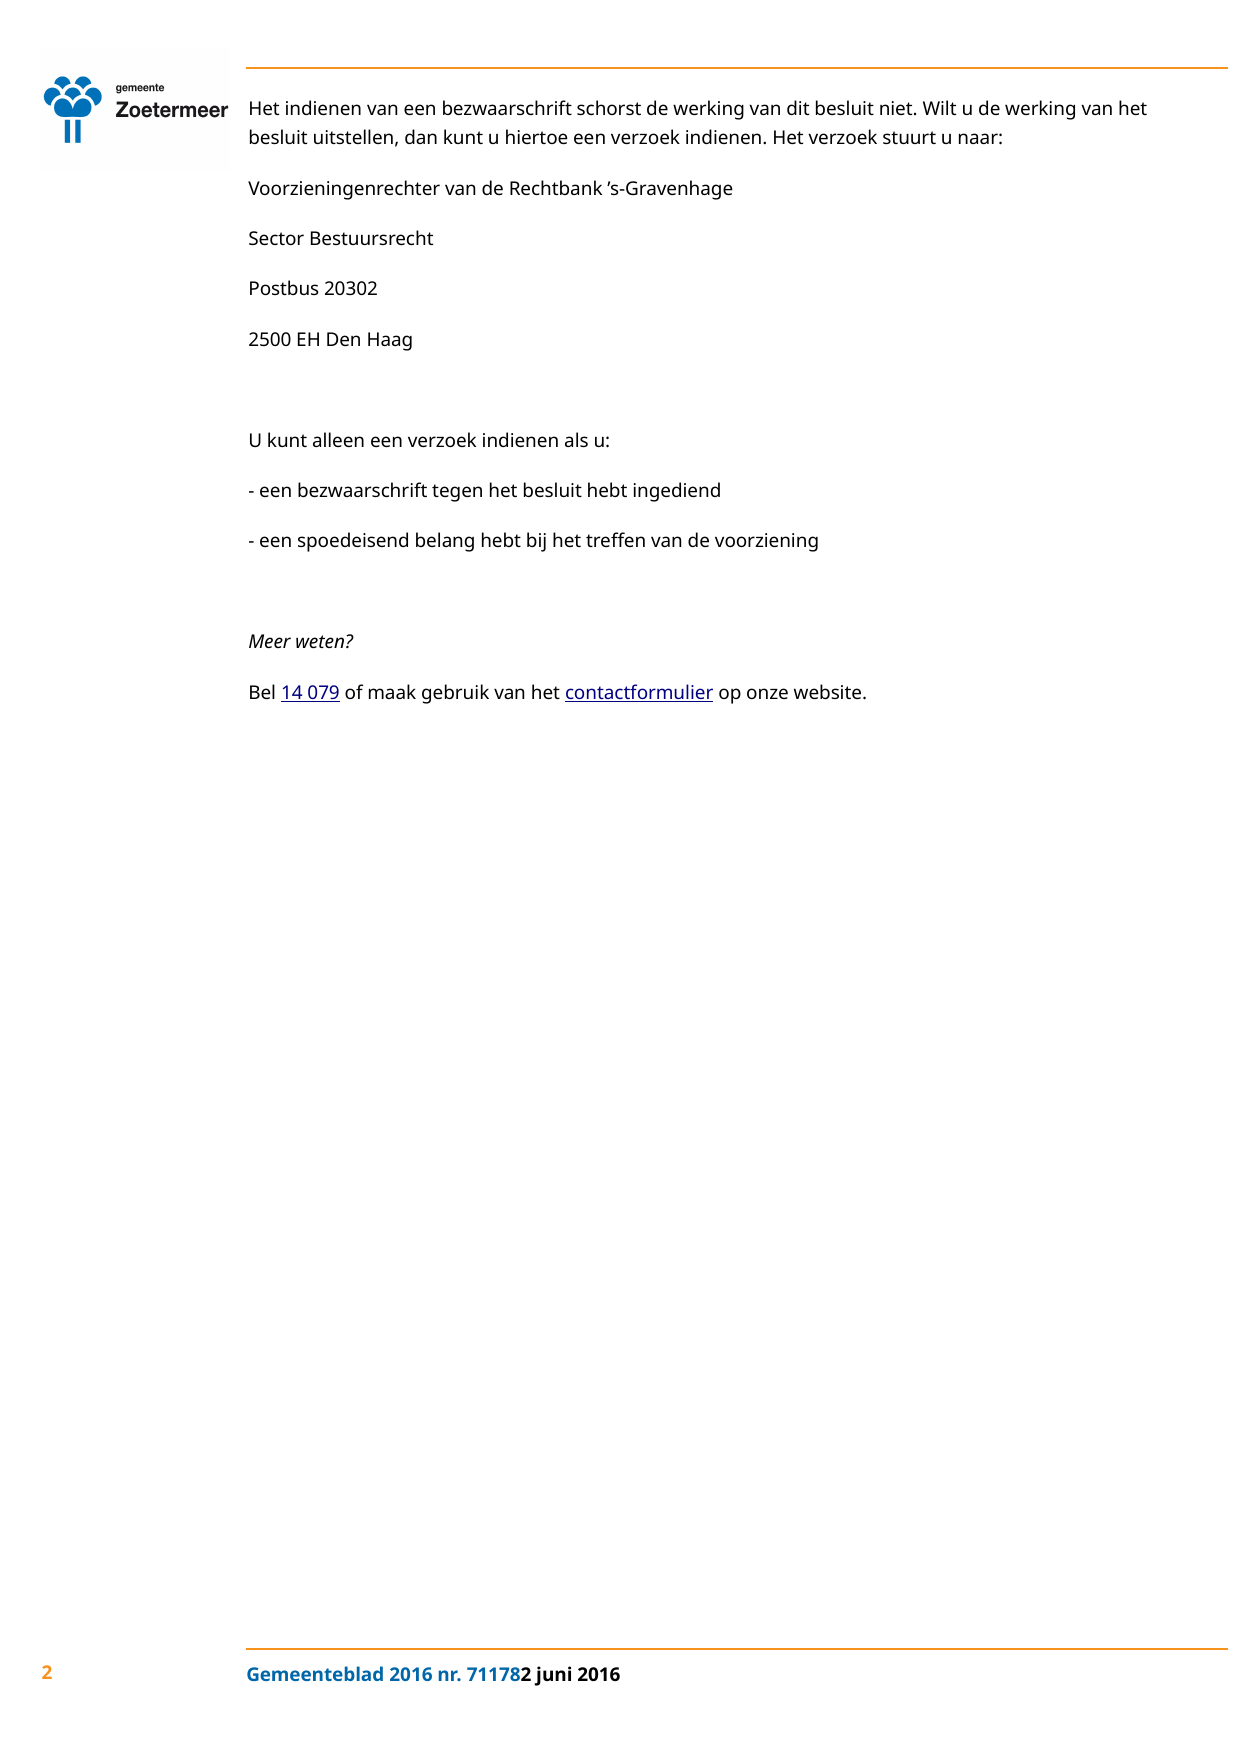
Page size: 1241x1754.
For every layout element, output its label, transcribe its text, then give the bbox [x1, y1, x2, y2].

text Sector Bestuursrecht [248, 225, 1152, 251]
text Postbus 20302 [248, 276, 1152, 301]
text Voorzieningenrechter van de Rechtbank ’s-Gravenhage [248, 175, 1152, 201]
text - een bezwaarschrift tegen het besluit hebt ingediend [248, 477, 1152, 503]
picture [41, 47, 231, 172]
text 2500 EH Den Haag [248, 326, 1152, 352]
text U kunt alleen een verzoek indienen als u: [248, 427, 1152, 453]
text Het indienen van een bezwaarschrift schorst de werking van dit besluit niet. Wilt u de werking van het besluit uitstellen, dan kunt u hiertoe een verzoek indienen. Het verzoek stuurt u naar: [248, 95, 1152, 150]
text - een spoedeisend belang hebt bij het treffen van de voorziening [248, 528, 1152, 553]
text Meer weten? [248, 628, 1152, 654]
text Bel 14 079 of maak gebruik van het contactformulier op onze website. [248, 679, 1152, 705]
